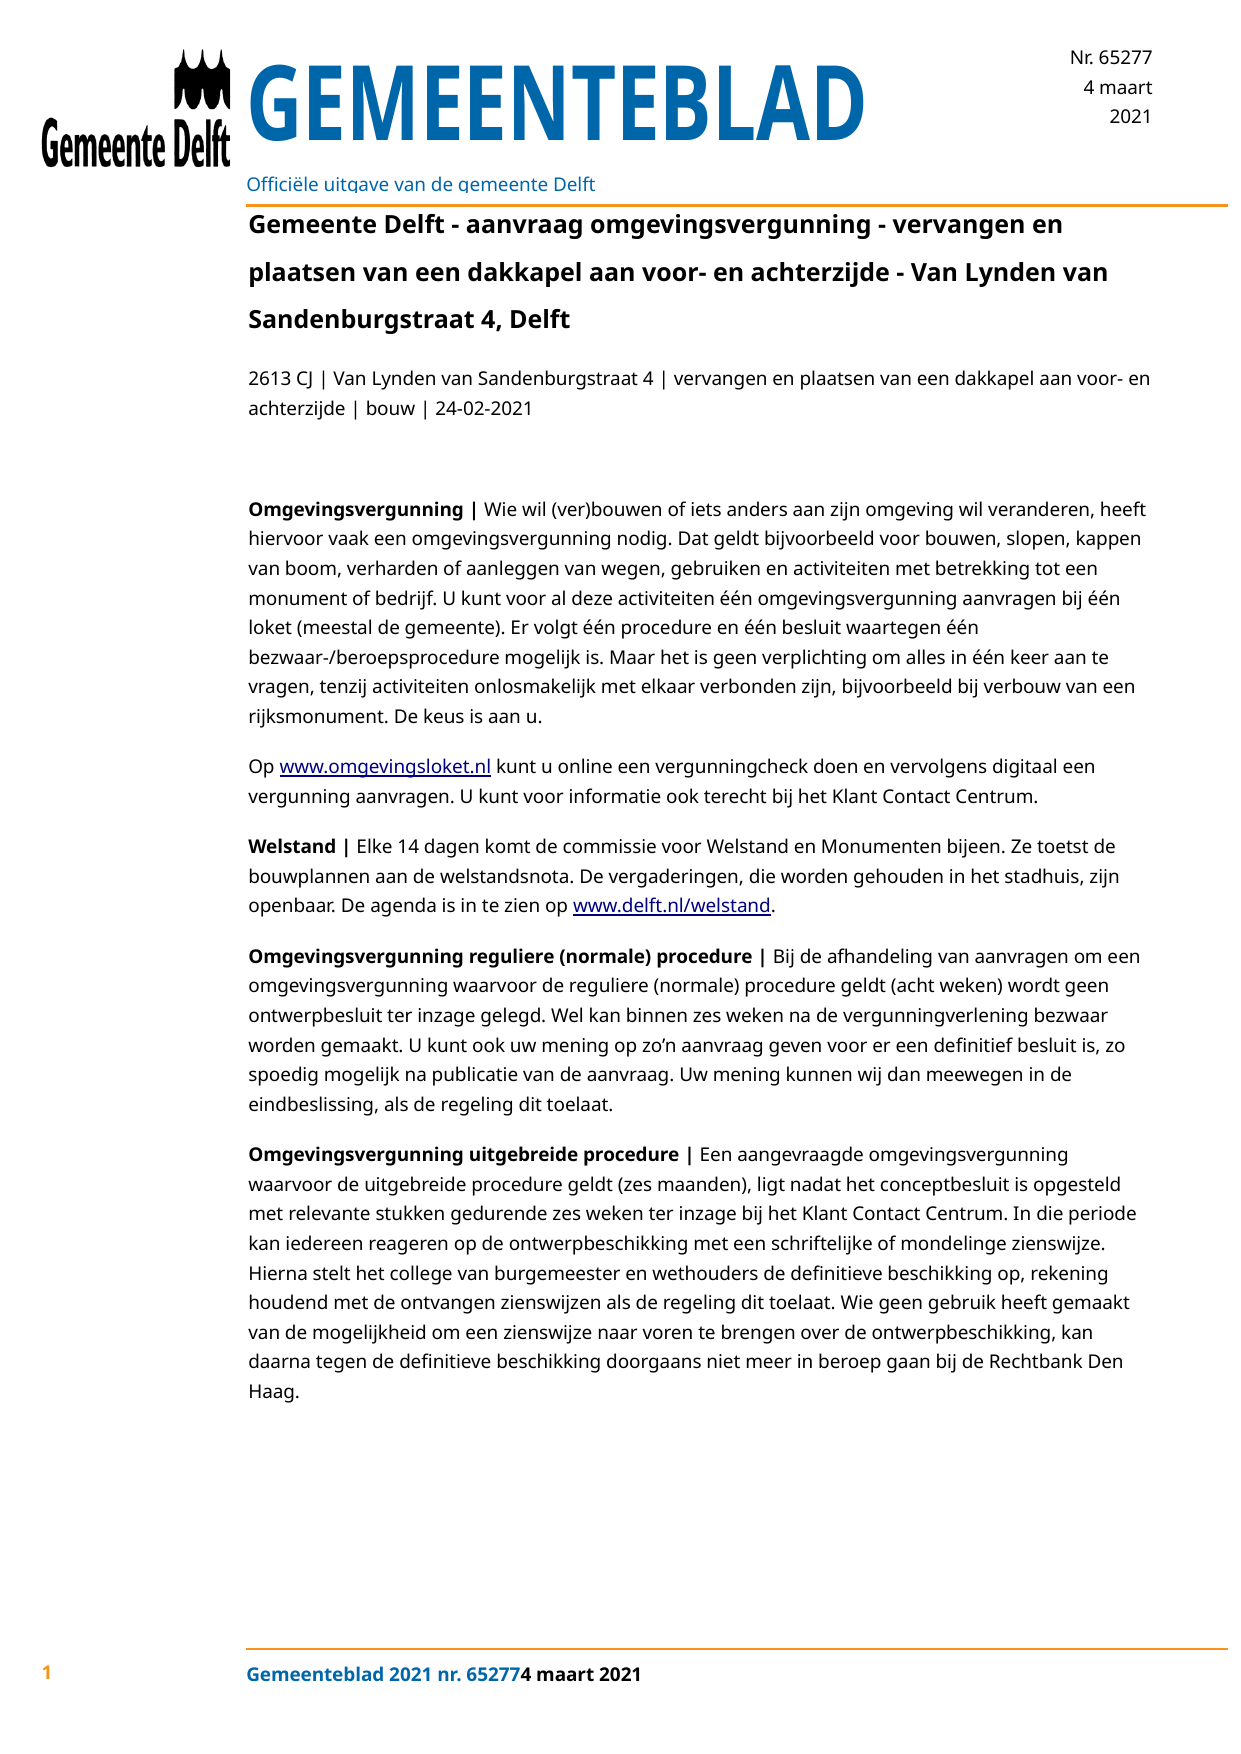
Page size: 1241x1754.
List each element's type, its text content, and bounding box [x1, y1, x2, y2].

text Omgevingsvergunning reguliere (normale) procedure | Bij de afhandeling van aanvragen om een omgevingsvergunning waarvoor de reguliere (normale) procedure geldt (acht weken) wordt geen ontwerpbesluit ter inzage gelegd. Wel kan binnen zes weken na de vergunningverlening bezwaar worden gemaakt. U kunt ook uw mening op zo’n aanvraag geven voor er een definitief besluit is, zo spoedig mogelijk na publicatie van de aanvraag. Uw mening kunnen wij dan meewegen in de eindbeslissing, als de regeling dit toelaat. [248, 943, 1152, 1117]
text 2613 CJ | Van Lynden van Sandenburgstraat 4 | vervangen en plaatsen van een dakkapel aan voor- en achterzijde | bouw | 24-02-2021 [248, 366, 1152, 421]
picture [41, 47, 231, 172]
text Omgevingsvergunning | Wie wil (ver)bouwen of iets anders aan zijn omgeving wil veranderen, heeft hiervoor vaak een omgevingsvergunning nodig. Dat geldt bijvoorbeeld voor bouwen, slopen, kappen van boom, verharden of aanleggen van wegen, gebruiken en activiteiten met betrekking tot een monument of bedrijf. U kunt voor al deze activiteiten één omgevingsvergunning aanvragen bij één loket (meestal de gemeente). Er volgt één procedure en één besluit waartegen één bezwaar-/beroepsprocedure mogelijk is. Maar het is geen verplichting om alles in één keer aan te vragen, tenzij activiteiten onlosmakelijk met elkaar verbonden zijn, bijvoorbeeld bij verbouw van een rijksmonument. De keus is aan u. [248, 496, 1152, 729]
text Gemeente Delft - aanvraag omgevingsvergunning - vervangen en plaatsen van een dakkapel aan voor- en achterzijde - Van Lynden van Sandenburgstraat 4, Delft [248, 207, 1152, 336]
text Op www.omgevingsloket.nl kunt u online een vergunningcheck doen en vervolgens digitaal een vergunning aanvragen. U kunt voor informatie ook terecht bij het Klant Contact Centrum. [248, 753, 1152, 809]
text Omgevingsvergunning uitgebreide procedure | Een aangevraagde omgevingsvergunning waarvoor de uitgebreide procedure geldt (zes maanden), ligt nadat het conceptbesluit is opgesteld met relevante stukken gedurende zes weken ter inzage bij het Klant Contact Centrum. In die periode kan iedereen reageren op de ontwerpbeschikking met een schriftelijke of mondelinge zienswijze. Hierna stelt het college van burgemeester en wethouders de definitieve beschikking op, rekening houdend met de ontvangen zienswijzen als de regeling dit toelaat. Wie geen gebruik heeft gemaakt van de mogelijkheid om een zienswijze naar voren te brengen over de ontwerpbeschikking, kan daarna tegen de definitieve beschikking doorgaans niet meer in beroep gaan bij de Rechtbank Den Haag. [248, 1141, 1152, 1404]
text Welstand | Elke 14 dagen komt de commissie voor Welstand en Monumenten bijeen. Ze toetst de bouwplannen aan de welstandsnota. De vergaderingen, die worden gehouden in het stadhuis, zijn openbaar. De agenda is in te zien op www.delft.nl/welstand. [248, 833, 1152, 918]
